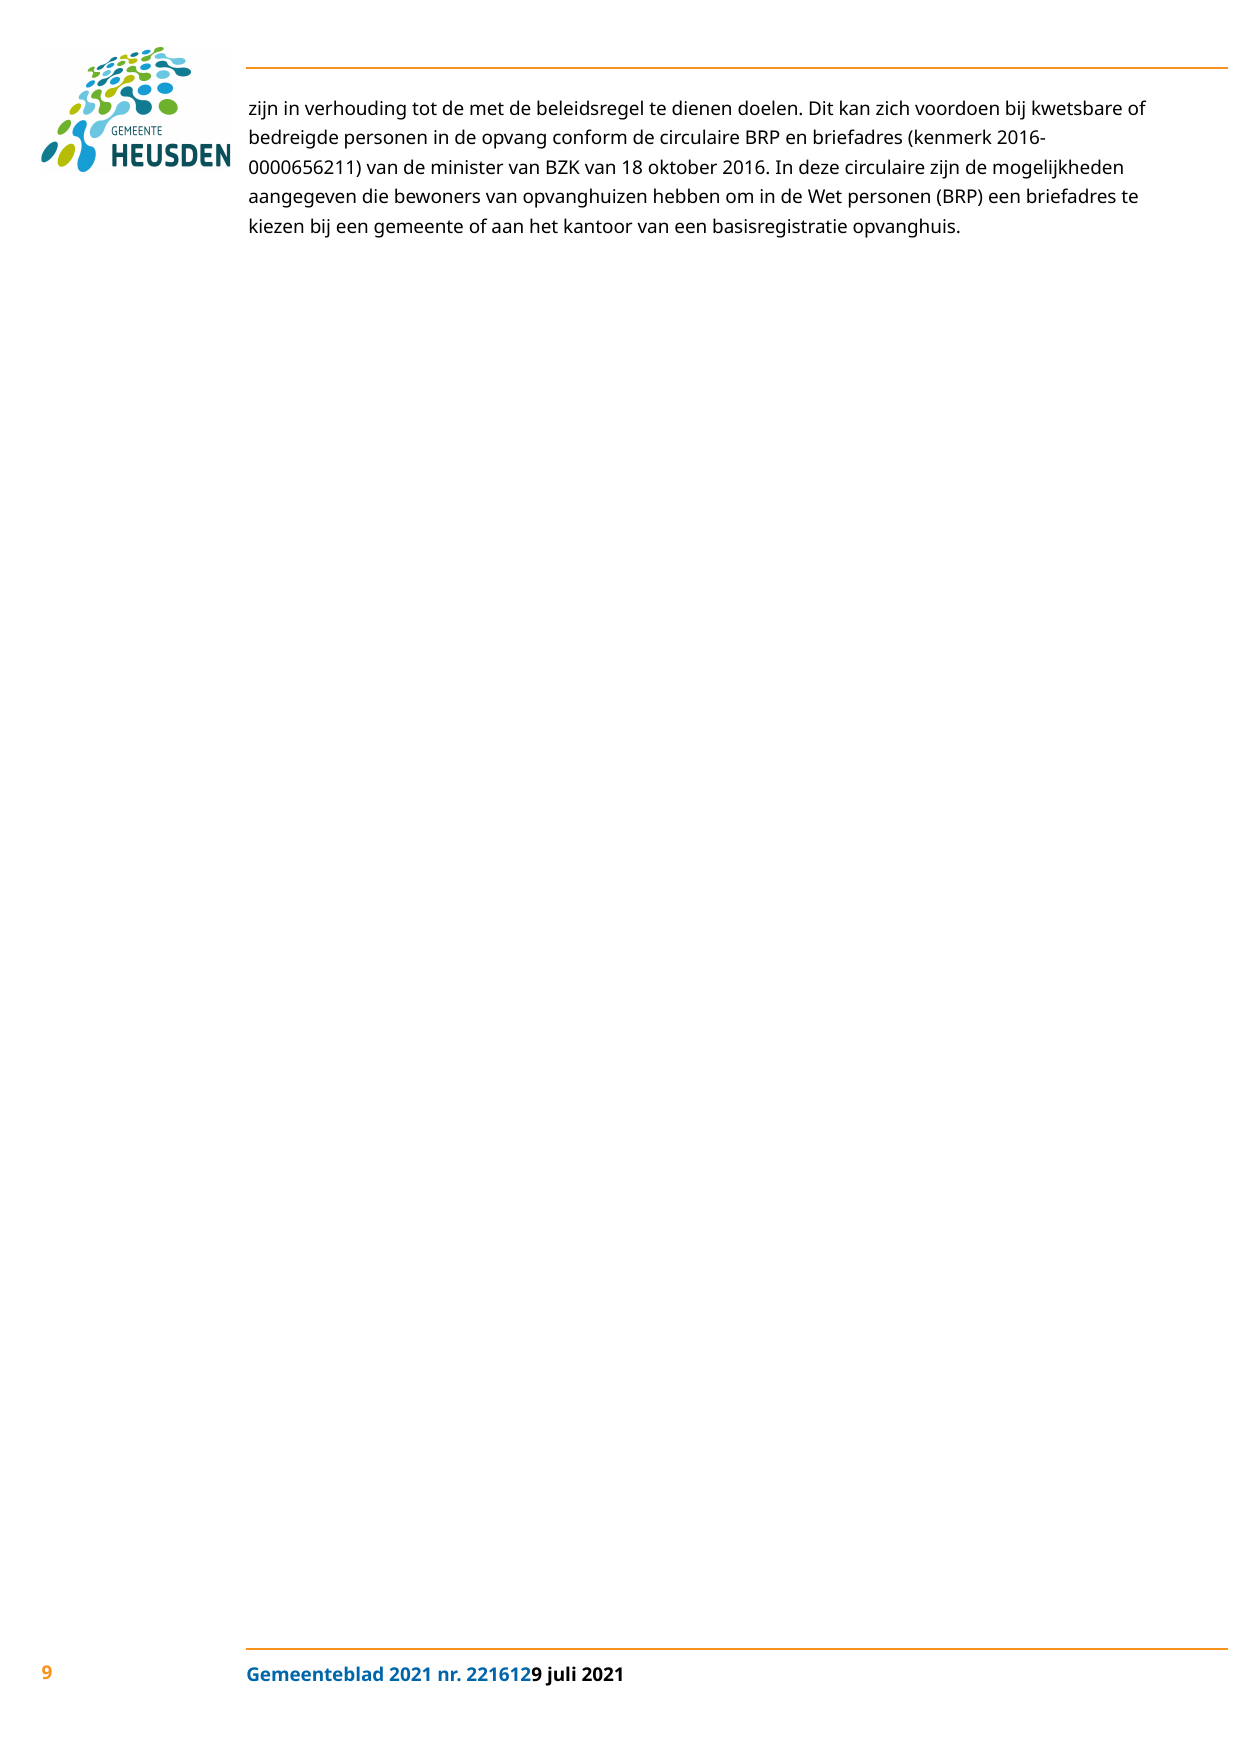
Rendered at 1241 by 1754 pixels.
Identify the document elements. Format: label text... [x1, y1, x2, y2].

text zijn in verhouding tot de met de beleidsregel te dienen doelen. Dit kan zich voordoen bij kwetsbare of bedreigde personen in de opvang conform de circulaire BRP en briefadres (kenmerk 2016-0000656211) van de minister van BZK van 18 oktober 2016. In deze circulaire zijn de mogelijkheden aangegeven die bewoners van opvanghuizen hebben om in de Wet personen (BRP) een briefadres te kiezen bij een gemeente of aan het kantoor van een basisregistratie opvanghuis. [248, 95, 1152, 239]
picture [41, 47, 231, 172]
